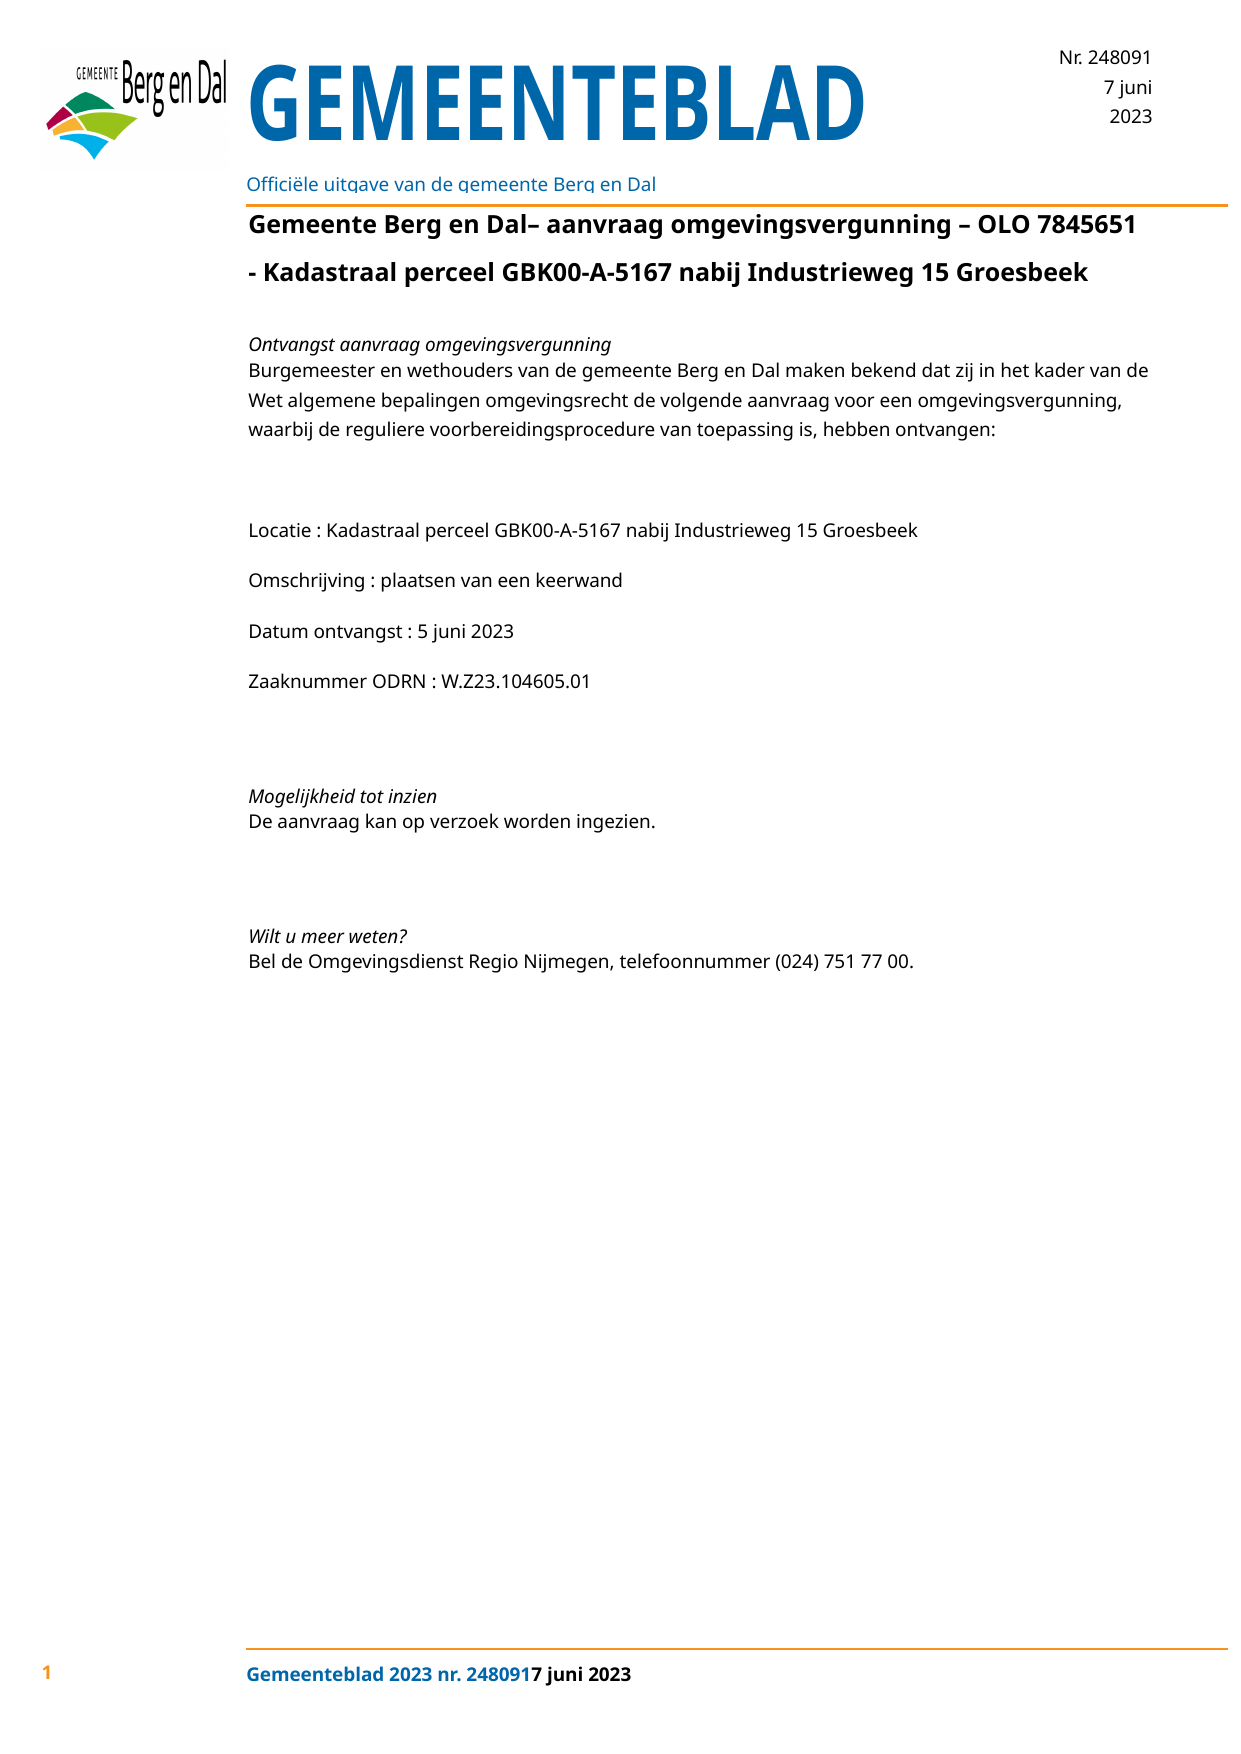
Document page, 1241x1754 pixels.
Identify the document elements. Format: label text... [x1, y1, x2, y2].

text Wilt u meer weten? [248, 923, 1152, 949]
picture [41, 47, 231, 172]
text Mogelijkheid tot inzien [248, 783, 1152, 808]
text De aanvraag kan op verzoek worden ingezien. [248, 808, 1152, 834]
text Locatie : Kadastraal perceel GBK00-A-5167 nabij Industrieweg 15 Groesbeek [248, 517, 1152, 543]
text Gemeente Berg en Dal– aanvraag omgevingsvergunning – OLO 7845651 - Kadastraal perceel GBK00-A-5167 nabij Industrieweg 15 Groesbeek [248, 207, 1152, 288]
text Zaaknummer ODRN : W.Z23.104605.01 [248, 668, 1152, 694]
text Ontvangst aanvraag omgevingsvergunning [248, 331, 1152, 357]
text Omschrijving : plaatsen van een keerwand [248, 568, 1152, 593]
text Datum ontvangst : 5 juni 2023 [248, 618, 1152, 644]
text Bel de Omgevingsdienst Regio Nijmegen, telefoonnummer (024) 751 77 00. [248, 949, 1152, 974]
text Burgemeester en wethouders van de gemeente Berg en Dal maken bekend dat zij in het kader van de Wet algemene bepalingen omgevingsrecht de volgende aanvraag voor een omgevingsvergunning, waarbij de reguliere voorbereidingsprocedure van toepassing is, hebben ontvangen: [248, 357, 1152, 442]
